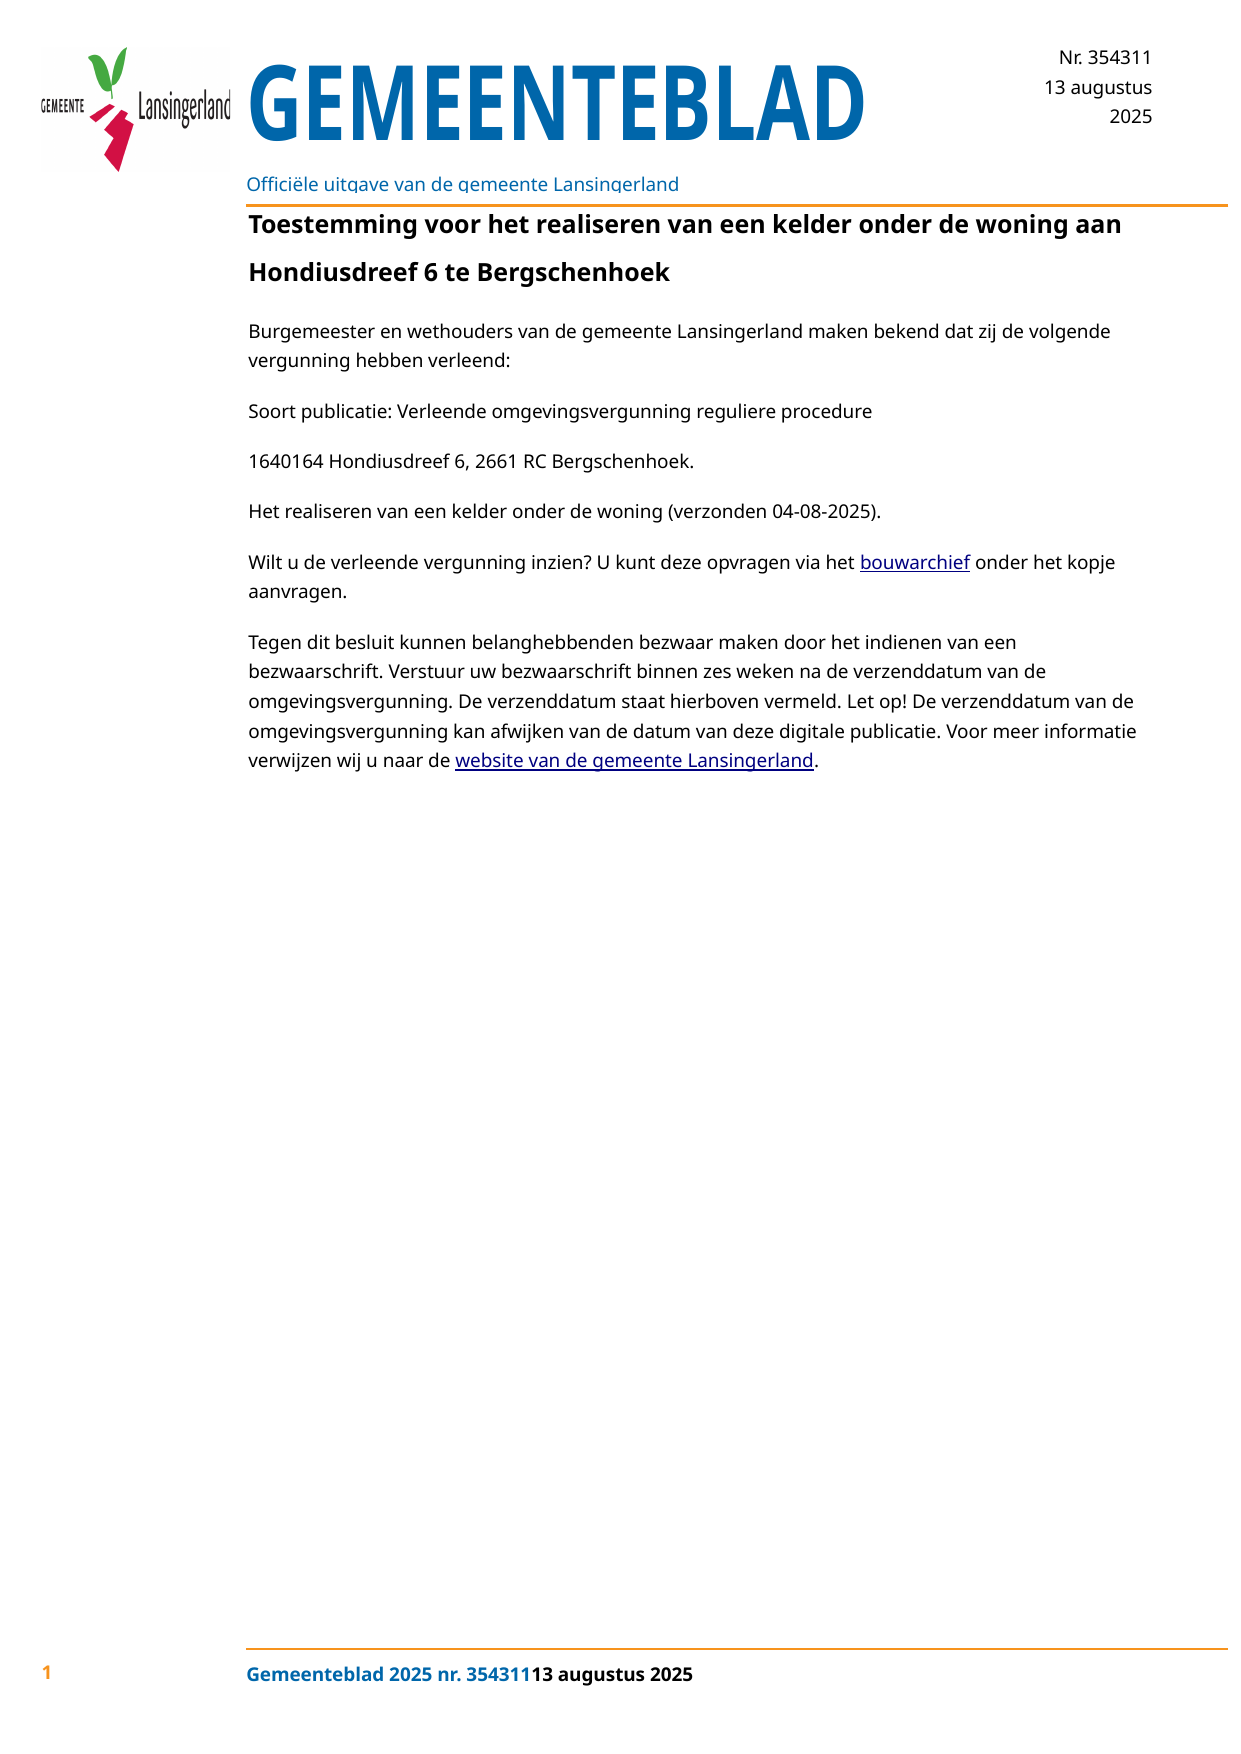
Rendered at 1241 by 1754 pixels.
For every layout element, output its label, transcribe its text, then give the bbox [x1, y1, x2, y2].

text Tegen dit besluit kunnen belanghebbenden bezwaar maken door het indienen van een bezwaarschrift. Verstuur uw bezwaarschrift binnen zes weken na de verzenddatum van de omgevingsvergunning. De verzenddatum staat hierboven vermeld. Let op! De verzenddatum van de omgevingsvergunning kan afwijken van de datum van deze digitale publicatie. Voor meer informatie verwijzen wij u naar de website van de gemeente Lansingerland. [248, 629, 1152, 773]
picture [41, 47, 231, 172]
text Toestemming voor het realiseren van een kelder onder de woning aan Hondiusdreef 6 te Bergschenhoek [248, 207, 1152, 288]
text Wilt u de verleende vergunning inzien? U kunt deze opvragen via het bouwarchief onder het kopje aanvragen. [248, 549, 1152, 604]
text Burgemeester en wethouders van de gemeente Lansingerland maken bekend dat zij de volgende vergunning hebben verleend: [248, 318, 1152, 373]
text Het realiseren van een kelder onder de woning (verzonden 04-08-2025). [248, 499, 1152, 524]
text Soort publicatie: Verleende omgevingsvergunning reguliere procedure [248, 398, 1152, 424]
text 1640164 Hondiusdreef 6, 2661 RC Bergschenhoek. [248, 448, 1152, 474]
